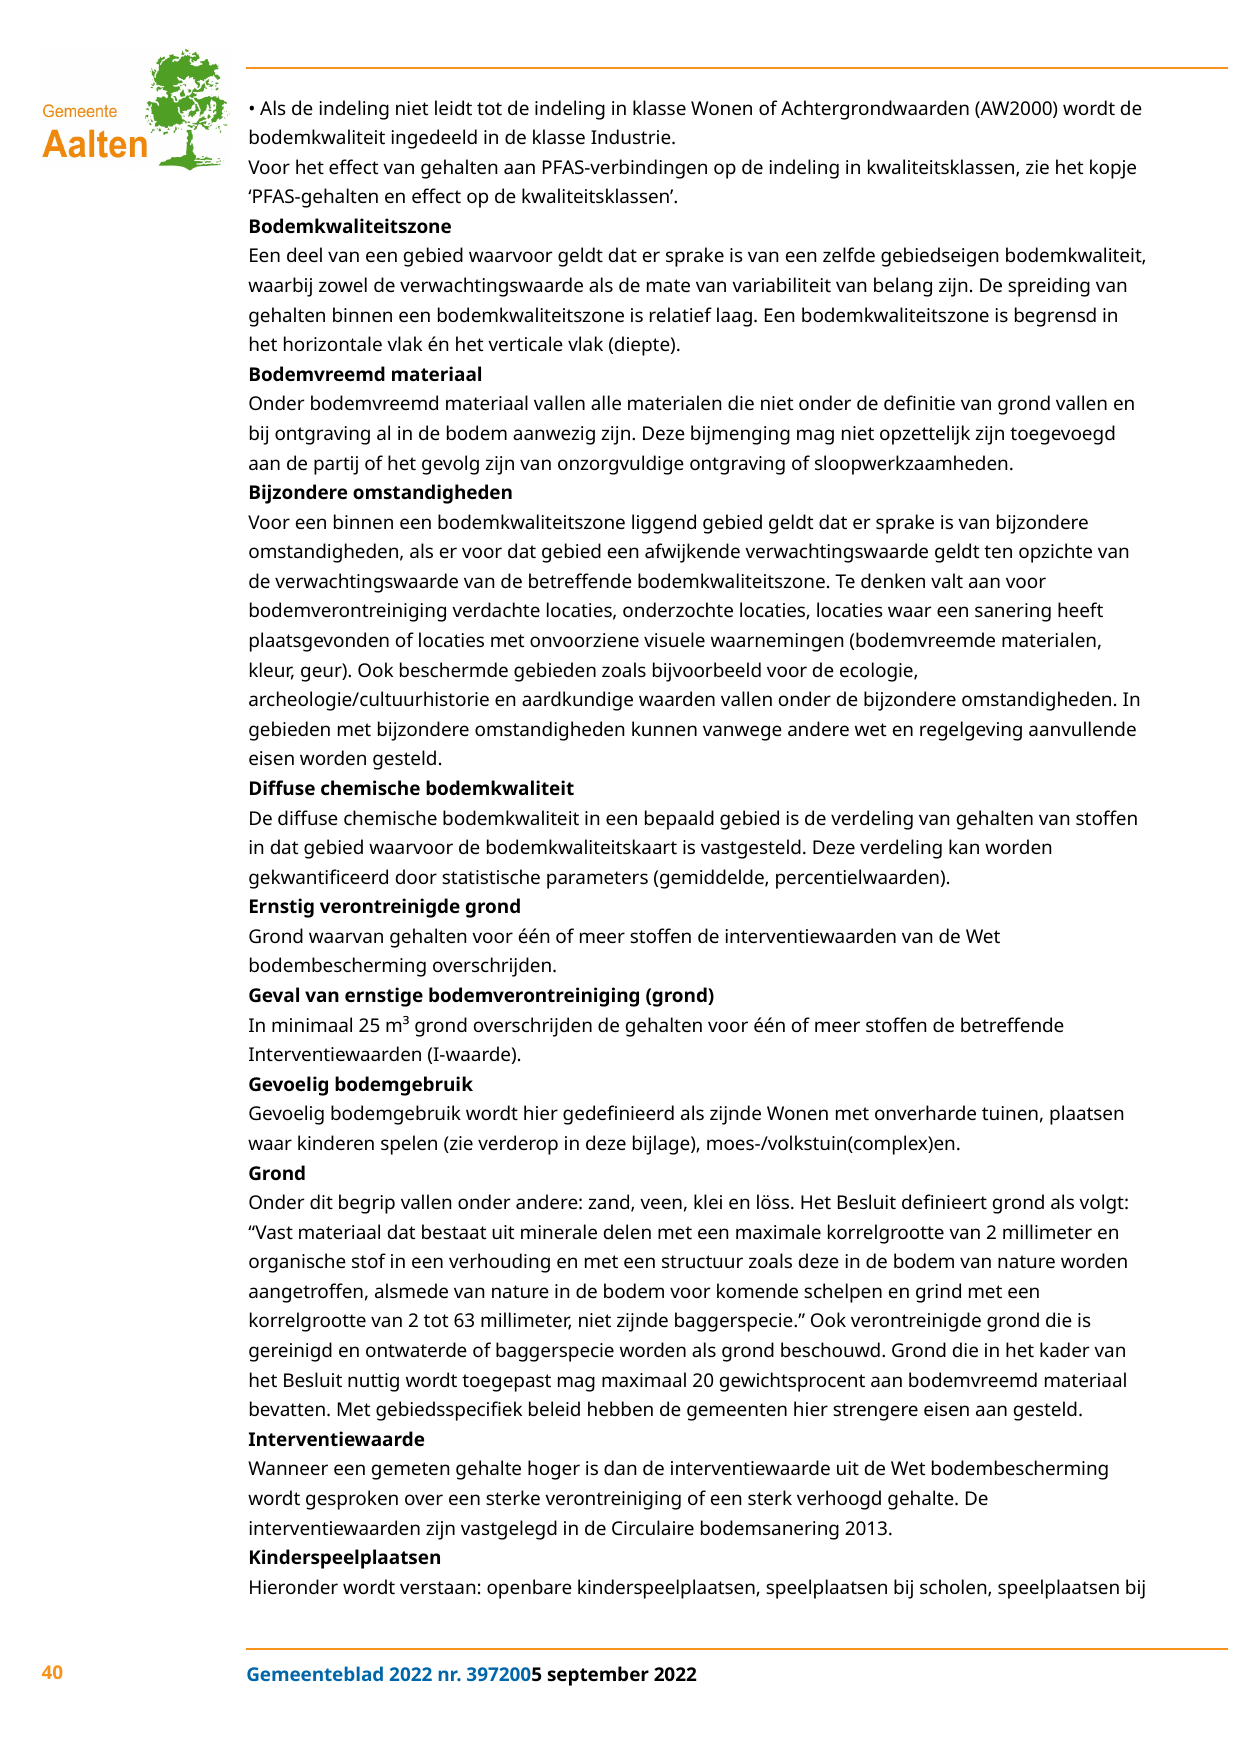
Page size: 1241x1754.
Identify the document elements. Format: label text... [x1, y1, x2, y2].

text Voor het effect van gehalten aan PFAS-verbindingen op de indeling in kwaliteitsklassen, zie het kopje ‘PFAS-gehalten en effect op de kwaliteitsklassen’. [248, 154, 1152, 209]
text Onder dit begrip vallen onder andere: zand, veen, klei en löss. Het Besluit definieert grond als volgt: “Vast materiaal dat bestaat uit minerale delen met een maximale korrelgrootte van 2 millimeter en organische stof in een verhouding en met een structuur zoals deze in de bodem van nature worden aangetroffen, alsmede van nature in de bodem voor komende schelpen en grind met een korrelgrootte van 2 tot 63 millimeter, niet zijnde baggerspecie.” Ook verontreinigde grond die is gereinigd en ontwaterde of baggerspecie worden als grond beschouwd. Grond die in het kader van het Besluit nuttig wordt toegepast mag maximaal 20 gewichtsprocent aan bodemvreemd materiaal bevatten. Met gebiedsspecifiek beleid hebben de gemeenten hier strengere eisen aan gesteld. [248, 1189, 1152, 1422]
text Geval van ernstige bodemverontreiniging (grond) [248, 982, 1152, 1008]
text Kinderspeelplaatsen [248, 1544, 1152, 1570]
picture [41, 47, 231, 172]
text • Als de indeling niet leidt tot de indeling in klasse Wonen of Achtergrondwaarden (AW2000) wordt de bodemkwaliteit ingedeeld in de klasse Industrie. [248, 95, 1152, 150]
text Bodemkwaliteitszone [248, 213, 1152, 239]
text Ernstig verontreinigde grond [248, 893, 1152, 919]
text Gevoelig bodemgebruik [248, 1071, 1152, 1097]
text Wanneer een gemeten gehalte hoger is dan de interventiewaarde uit de Wet bodembescherming wordt gesproken over een sterke verontreiniging of een sterk verhoogd gehalte. De interventiewaarden zijn vastgelegd in de Circulaire bodemsanering 2013. [248, 1456, 1152, 1541]
text Hieronder wordt verstaan: openbare kinderspeelplaatsen, speelplaatsen bij scholen, speelplaatsen bij [248, 1574, 1152, 1600]
text Gevoelig bodemgebruik wordt hier gedefinieerd als zijnde Wonen met onverharde tuinen, plaatsen waar kinderen spelen (zie verderop in deze bijlage), moes-/volkstuin(complex)en. [248, 1101, 1152, 1156]
text Bodemvreemd materiaal [248, 361, 1152, 387]
text Interventiewaarde [248, 1426, 1152, 1452]
text Voor een binnen een bodemkwaliteitszone liggend gebied geldt dat er sprake is van bijzondere omstandigheden, als er voor dat gebied een afwijkende verwachtingswaarde geldt ten opzichte van de verwachtingswaarde van de betreffende bodemkwaliteitszone. Te denken valt aan voor bodemverontreiniging verdachte locaties, onderzochte locaties, locaties waar een sanering heeft plaatsgevonden of locaties met onvoorziene visuele waarnemingen (bodemvreemde materialen, kleur, geur). Ook beschermde gebieden zoals bijvoorbeeld voor de ecologie, archeologie/cultuurhistorie en aardkundige waarden vallen onder de bijzondere omstandigheden. In gebieden met bijzondere omstandigheden kunnen vanwege andere wet en regelgeving aanvullende eisen worden gesteld. [248, 509, 1152, 771]
text De diffuse chemische bodemkwaliteit in een bepaald gebied is de verdeling van gehalten van stoffen in dat gebied waarvoor de bodemkwaliteitskaart is vastgesteld. Deze verdeling kan worden gekwantificeerd door statistische parameters (gemiddelde, percentielwaarden). [248, 805, 1152, 890]
text Bijzondere omstandigheden [248, 479, 1152, 505]
text Een deel van een gebied waarvoor geldt dat er sprake is van een zelfde gebiedseigen bodemkwaliteit, waarbij zowel de verwachtingswaarde als de mate van variabiliteit van belang zijn. De spreiding van gehalten binnen een bodemkwaliteitszone is relatief laag. Een bodemkwaliteitszone is begrensd in het horizontale vlak én het verticale vlak (diepte). [248, 243, 1152, 357]
text Diffuse chemische bodemkwaliteit [248, 775, 1152, 801]
text Grond [248, 1160, 1152, 1186]
text In minimaal 25 m³ grond overschrijden de gehalten voor één of meer stoffen de betreffende Interventiewaarden (I-waarde). [248, 1012, 1152, 1067]
text Onder bodemvreemd materiaal vallen alle materialen die niet onder de definitie van grond vallen en bij ontgraving al in de bodem aanwezig zijn. Deze bijmenging mag niet opzettelijk zijn toegevoegd aan de partij of het gevolg zijn van onzorgvuldige ontgraving of sloopwerkzaamheden. [248, 391, 1152, 476]
text Grond waarvan gehalten voor één of meer stoffen de interventiewaarden van de Wet bodembescherming overschrijden. [248, 923, 1152, 978]
